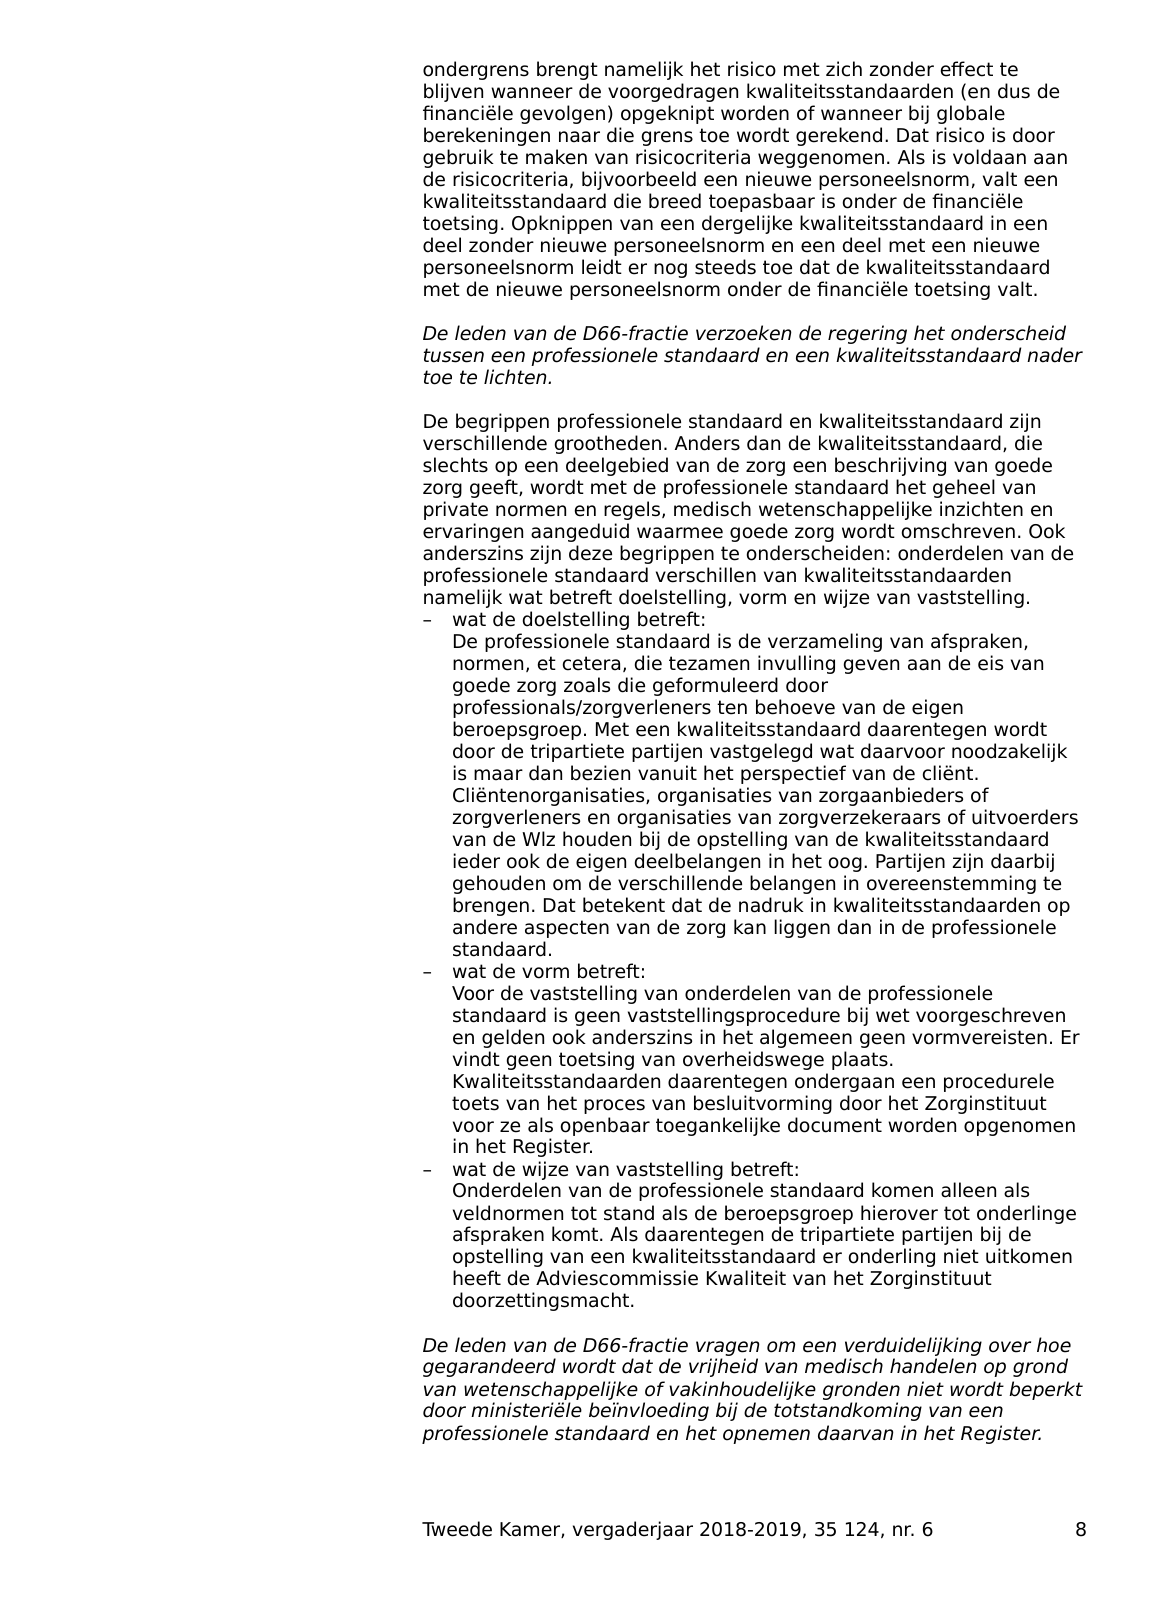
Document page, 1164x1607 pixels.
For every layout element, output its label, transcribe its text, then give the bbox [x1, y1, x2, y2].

text De professionele standaard is de verzameling van afspraken, normen, et cetera, die tezamen invulling geven aan de eis van goede zorg zoals die geformuleerd door professionals/zorgverleners ten behoeve van de eigen beroepsgroep. Met een kwaliteitsstandaard daarentegen wordt door de tripartiete partijen vastgelegd wat daarvoor noodzakelijk is maar dan bezien vanuit het perspectief van de cliënt. Cliëntenorganisaties, organisaties van zorgaanbieders of zorgverleners en organisaties van zorgverzekeraars of uitvoerders van de Wlz houden bij de opstelling van de kwaliteitsstandaard ieder ook de eigen deelbelangen in het oog. Partijen zijn daarbij gehouden om de verschillende belangen in overeenstemming te brengen. Dat betekent dat de nadruk in kwaliteitsstandaarden op andere aspecten van de zorg kan liggen dan in de professionele standaard. [452, 631, 1087, 961]
text ondergrens brengt namelijk het risico met zich zonder effect te blijven wanneer de voorgedragen kwaliteitsstandaarden (en dus de financiële gevolgen) opgeknipt worden of wanneer bij globale berekeningen naar die grens toe wordt gerekend. Dat risico is door gebruik te maken van risicocriteria weggenomen. Als is voldaan aan de risicocriteria, bijvoorbeeld een nieuwe personeelsnorm, valt een kwaliteitsstandaard die breed toepasbaar is onder de financiële toetsing. Opknippen van een dergelijke kwaliteitsstandaard in een deel zonder nieuwe personeelsnorm en een deel met een nieuwe personeelsnorm leidt er nog steeds toe dat de kwaliteitsstandaard met de nieuwe personeelsnorm onder de financiële toetsing valt. [422, 59, 1087, 301]
text Voor de vaststelling van onderdelen van de professionele standaard is geen vaststellingsprocedure bij wet voorgeschreven en gelden ook anderszins in het algemeen geen vormvereisten. Er vindt geen toetsing van overheidswege plaats. Kwaliteitsstandaarden daarentegen ondergaan een procedurele toets van het proces van besluitvorming door het Zorginstituut voor ze als openbaar toegankelijke document worden opgenomen in het Register. [452, 983, 1087, 1158]
text – wat de wijze van vaststelling betreft: [422, 1158, 1087, 1180]
text – wat de vorm betreft: [422, 961, 1087, 983]
text De begrippen professionele standaard en kwaliteitsstandaard zijn verschillende grootheden. Anders dan de kwaliteitsstandaard, die slechts op een deelgebied van de zorg een beschrijving van goede zorg geeft, wordt met de professionele standaard het geheel van private normen en regels, medisch wetenschappelijke inzichten en ervaringen aangeduid waarmee goede zorg wordt omschreven. Ook anderszins zijn deze begrippen te onderscheiden: onderdelen van de professionele standaard verschillen van kwaliteitsstandaarden namelijk wat betreft doelstelling, vorm en wijze van vaststelling. [422, 411, 1087, 609]
text Onderdelen van de professionele standaard komen alleen als veldnormen tot stand als de beroepsgroep hierover tot onderlinge afspraken komt. Als daarentegen de tripartiete partijen bij de opstelling van een kwaliteitsstandaard er onderling niet uitkomen heeft de Adviescommissie Kwaliteit van het Zorginstituut doorzettingsmacht. [452, 1180, 1087, 1312]
text De leden van de D66-fractie verzoeken de regering het onderscheid tussen een professionele standaard en een kwaliteitsstandaard nader toe te lichten. [422, 323, 1087, 389]
text – wat de doelstelling betreft: [422, 609, 1087, 631]
text De leden van de D66-fractie vragen om een verduidelijking over hoe gegarandeerd wordt dat de vrijheid van medisch handelen op grond van wetenschappelijke of vakinhoudelijke gronden niet wordt beperkt door ministeriële beïnvloeding bij de totstandkoming van een professionele standaard en het opnemen daarvan in het Register. [422, 1334, 1087, 1444]
